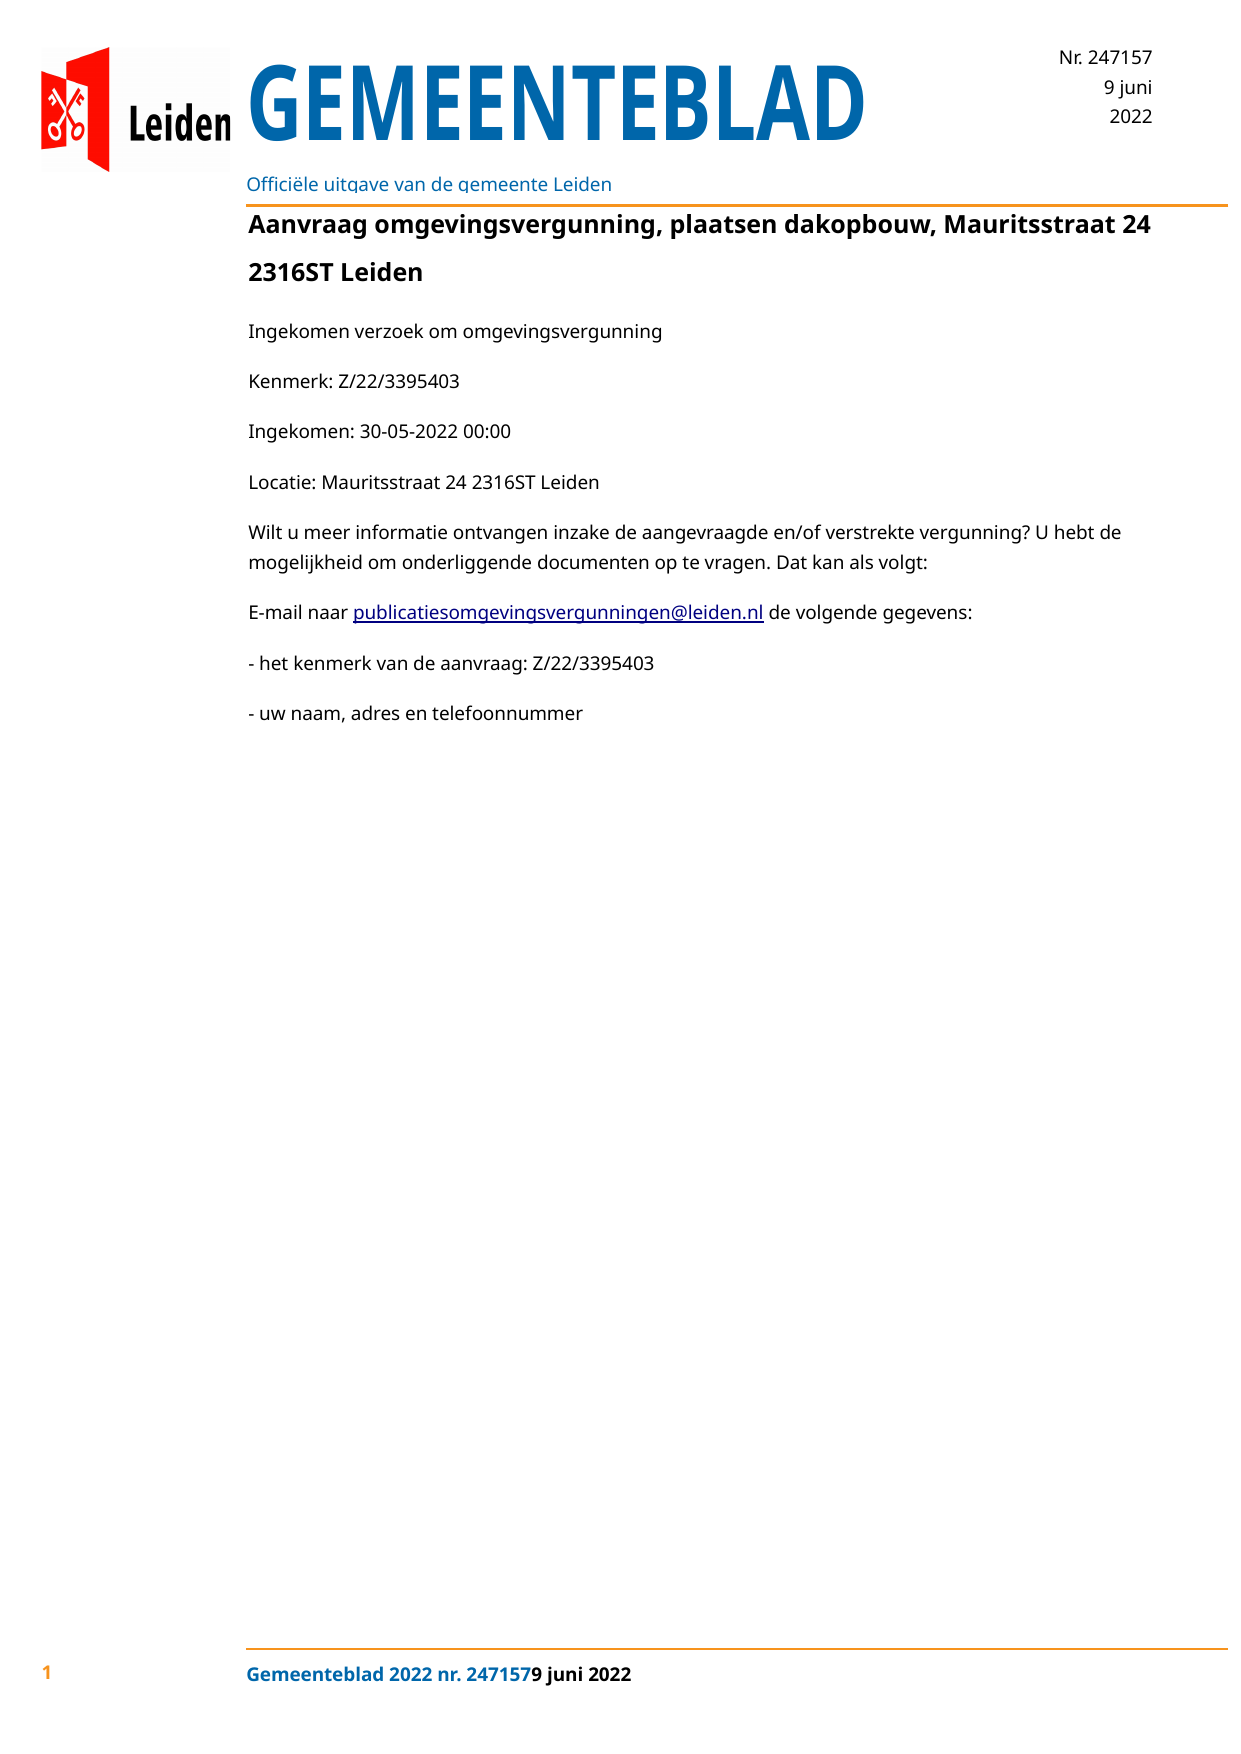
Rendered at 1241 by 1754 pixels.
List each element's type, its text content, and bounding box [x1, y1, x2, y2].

text - uw naam, adres en telefoonnummer [248, 700, 1152, 726]
text Wilt u meer informatie ontvangen inzake de aangevraagde en/of verstrekte vergunning? U hebt de mogelijkheid om onderliggende documenten op te vragen. Dat kan als volgt: [248, 519, 1152, 575]
text Locatie: Mauritsstraat 24 2316ST Leiden [248, 469, 1152, 495]
text Ingekomen verzoek om omgevingsvergunning [248, 318, 1152, 344]
picture [41, 47, 231, 172]
text Kenmerk: Z/22/3395403 [248, 368, 1152, 394]
text Ingekomen: 30-05-2022 00:00 [248, 419, 1152, 444]
text - het kenmerk van de aanvraag: Z/22/3395403 [248, 650, 1152, 676]
text Aanvraag omgevingsvergunning, plaatsen dakopbouw, Mauritsstraat 24 2316ST Leiden [248, 207, 1152, 288]
text E-mail naar publicatiesomgevingsvergunningen@leiden.nl de volgende gegevens: [248, 599, 1152, 625]
